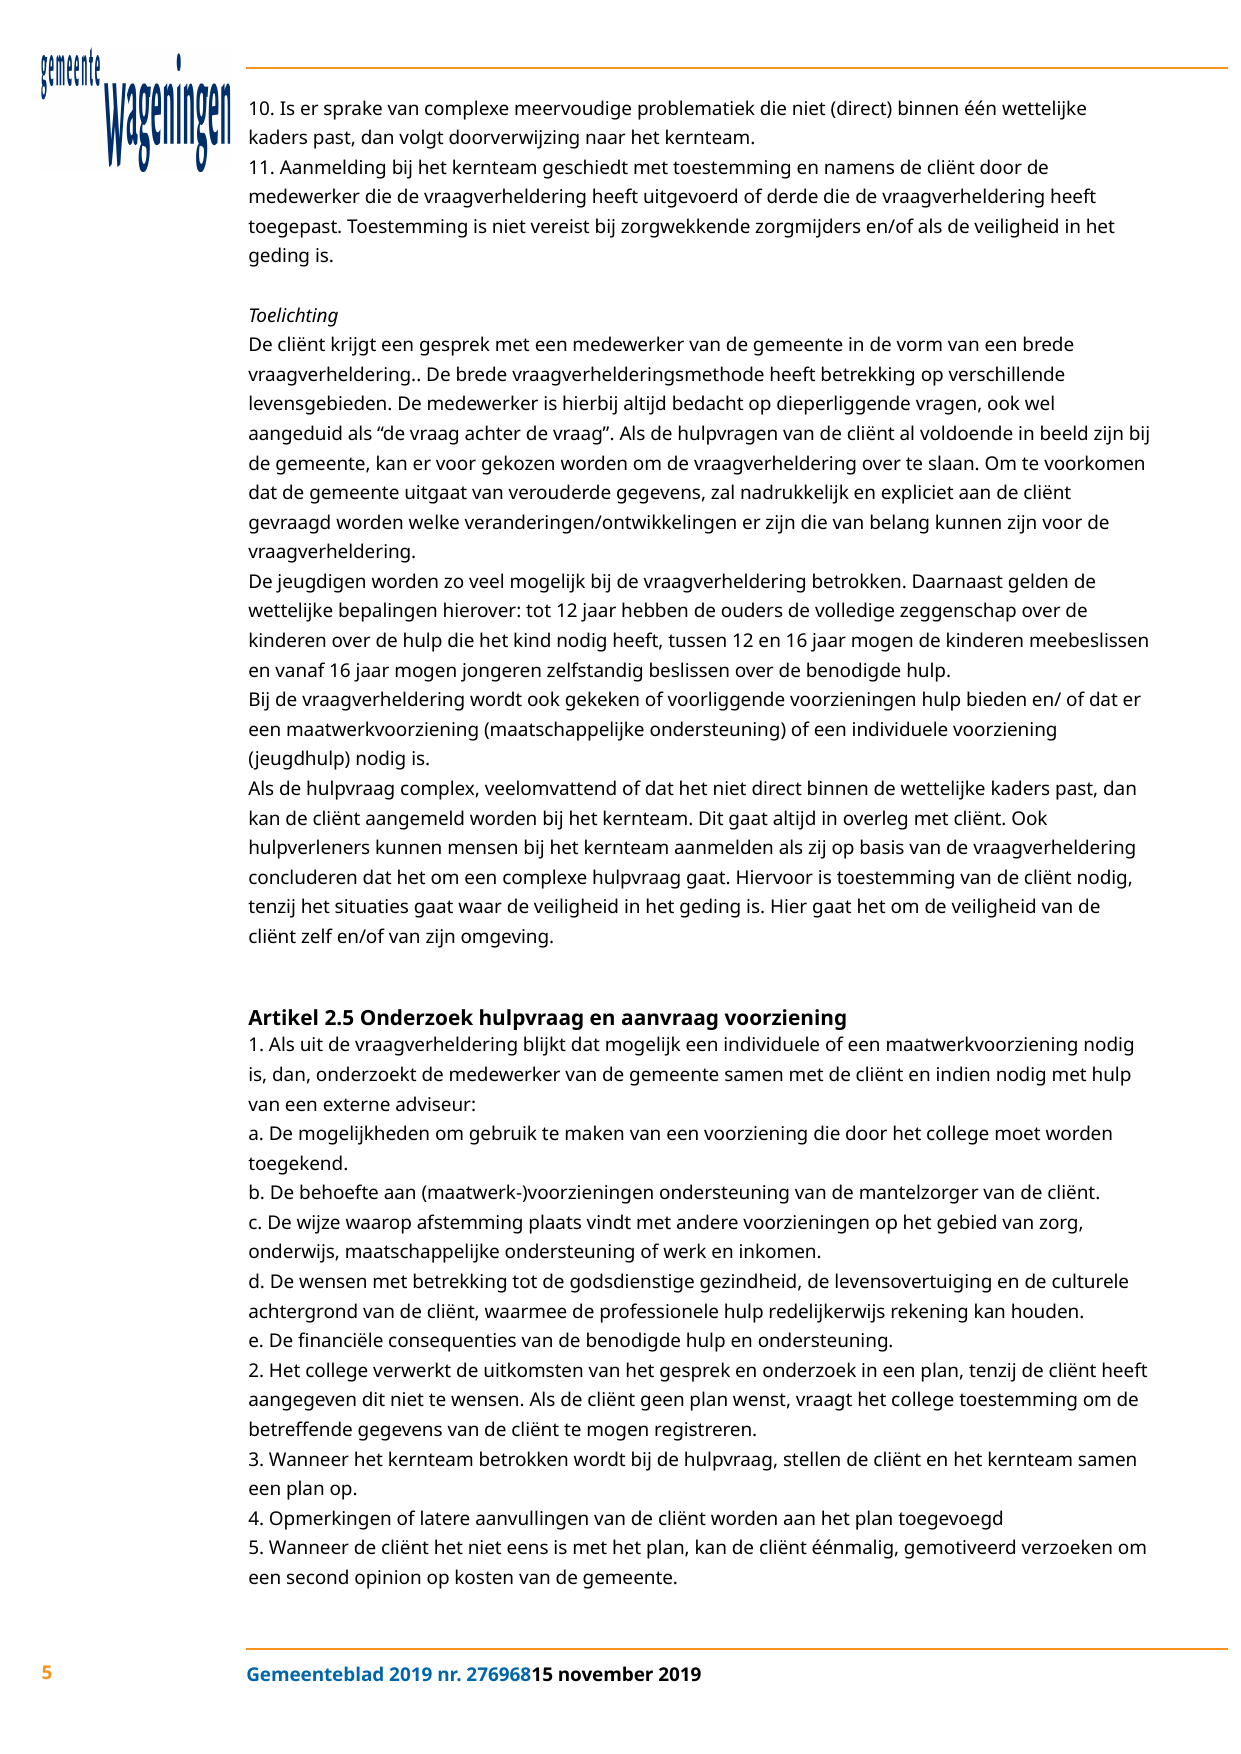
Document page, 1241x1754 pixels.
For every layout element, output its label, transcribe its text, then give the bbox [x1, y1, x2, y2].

text De cliënt krijgt een gesprek met een medewerker van de gemeente in de vorm van een brede vraagverheldering.. De brede vraagverhelderingsmethode heeft betrekking op verschillende levensgebieden. De medewerker is hierbij altijd bedacht op dieperliggende vragen, ook wel aangeduid als “de vraag achter de vraag”. Als de hulpvragen van de cliënt al voldoende in beeld zijn bij de gemeente, kan er voor gekozen worden om de vraagverheldering over te slaan. Om te voorkomen dat de gemeente uitgaat van verouderde gegevens, zal nadrukkelijk en expliciet aan de cliënt gevraagd worden welke veranderingen/ontwikkelingen er zijn die van belang kunnen zijn voor de vraagverheldering. [248, 331, 1152, 564]
text a. De mogelijkheden om gebruik te maken van een voorziening die door het college moet worden toegekend. [248, 1120, 1152, 1176]
text Toelichting [248, 302, 1152, 328]
text Bij de vraagverheldering wordt ook gekeken of voorliggende voorzieningen hulp bieden en/ of dat er een maatwerkvoorziening (maatschappelijke ondersteuning) of een individuele voorziening (jeugdhulp) nodig is. [248, 686, 1152, 771]
text Als de hulpvraag complex, veelomvattend of dat het niet direct binnen de wettelijke kaders past, dan kan de cliënt aangemeld worden bij het kernteam. Dit gaat altijd in overleg met cliënt. Ook hulpverleners kunnen mensen bij het kernteam aanmelden als zij op basis van de vraagverheldering concluderen dat het om een complexe hulpvraag gaat. Hiervoor is toestemming van de cliënt nodig, tenzij het situaties gaat waar de veiligheid in het geding is. Hier gaat het om de veiligheid van de cliënt zelf en/of van zijn omgeving. [248, 775, 1152, 949]
text d. De wensen met betrekking tot de godsdienstige gezindheid, de levensovertuiging en de culturele achtergrond van de cliënt, waarmee de professionele hulp redelijkerwijs rekening kan houden. [248, 1268, 1152, 1323]
text 3. Wanneer het kernteam betrokken wordt bij de hulpvraag, stellen de cliënt en het kernteam samen een plan op. [248, 1446, 1152, 1501]
picture [41, 47, 231, 172]
text b. De behoefte aan (maatwerk-)voorzieningen ondersteuning van de mantelzorger van de cliënt. [248, 1179, 1152, 1205]
text De jeugdigen worden zo veel mogelijk bij de vraagverheldering betrokken. Daarnaast gelden de wettelijke bepalingen hierover: tot 12 jaar hebben de ouders de volledige zeggenschap over de kinderen over de hulp die het kind nodig heeft, tussen 12 en 16 jaar mogen de kinderen meebeslissen en vanaf 16 jaar mogen jongeren zelfstandig beslissen over de benodigde hulp. [248, 568, 1152, 683]
text e. De financiële consequenties van de benodigde hulp en ondersteuning. [248, 1327, 1152, 1353]
text 4. Opmerkingen of latere aanvullingen van de cliënt worden aan het plan toegevoegd [248, 1505, 1152, 1531]
text 1. Als uit de vraagverheldering blijkt dat mogelijk een individuele of een maatwerkvoorziening nodig is, dan, onderzoekt de medewerker van de gemeente samen met de cliënt en indien nodig met hulp van een externe adviseur: [248, 1032, 1152, 1116]
text 2. Het college verwerkt de uitkomsten van het gesprek en onderzoek in een plan, tenzij de cliënt heeft aangegeven dit niet te wensen. Als de cliënt geen plan wenst, vraagt het college toestemming om de betreffende gegevens van de cliënt te mogen registreren. [248, 1357, 1152, 1442]
text 10. Is er sprake van complexe meervoudige problematiek die niet (direct) binnen één wettelijke kaders past, dan volgt doorverwijzing naar het kernteam. [248, 95, 1152, 150]
text 11. Aanmelding bij het kernteam geschiedt met toestemming en namens de cliënt door de medewerker die de vraagverheldering heeft uitgevoerd of derde die de vraagverheldering heeft toegepast. Toestemming is niet vereist bij zorgwekkende zorgmijders en/of als de veiligheid in het geding is. [248, 154, 1152, 268]
text Artikel 2.5 Onderzoek hulpvraag en aanvraag voorziening [248, 1003, 1152, 1032]
text 5. Wanneer de cliënt het niet eens is met het plan, kan de cliënt éénmalig, gemotiveerd verzoeken om een second opinion op kosten van de gemeente. [248, 1534, 1152, 1590]
text c. De wijze waarop afstemming plaats vindt met andere voorzieningen op het gebied van zorg, onderwijs, maatschappelijke ondersteuning of werk en inkomen. [248, 1209, 1152, 1264]
